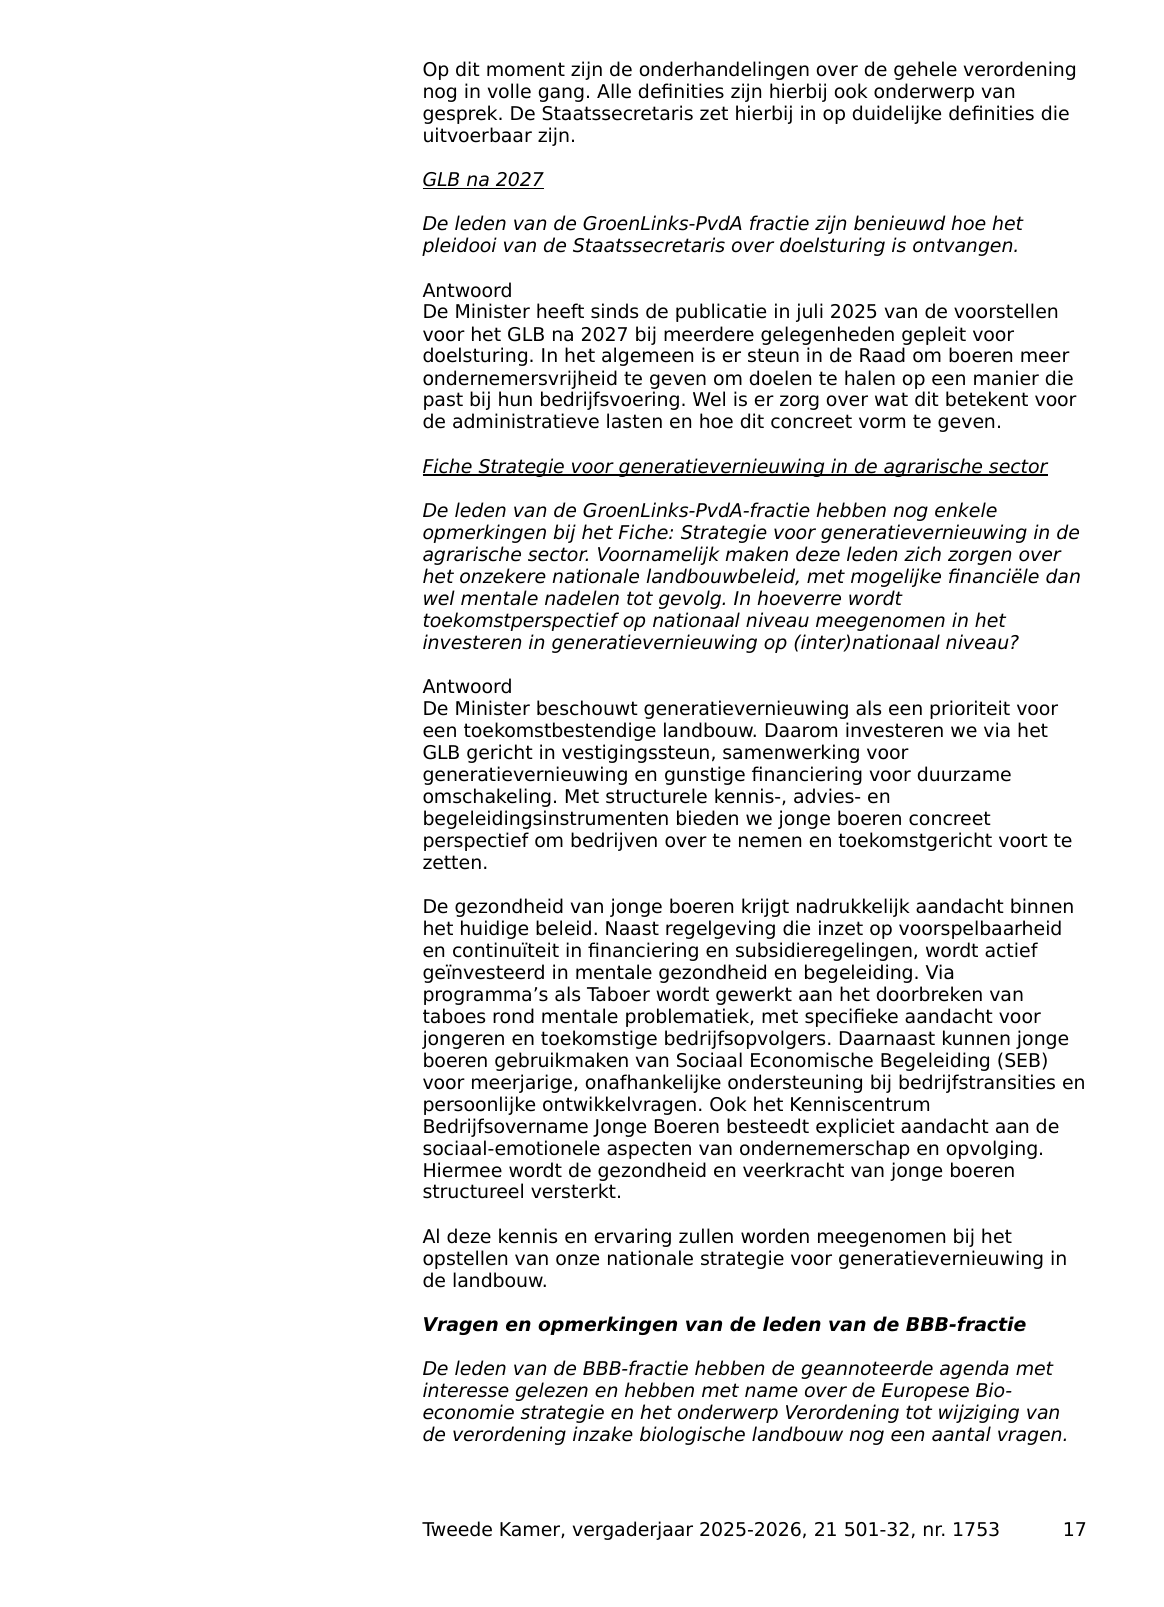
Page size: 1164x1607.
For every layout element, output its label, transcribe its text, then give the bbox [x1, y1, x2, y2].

text Al deze kennis en ervaring zullen worden meegenomen bij het opstellen van onze nationale strategie voor generatievernieuwing in de landbouw. [422, 1226, 1087, 1292]
subtitle GLB na 2027 [422, 169, 1087, 191]
text De Minister heeft sinds de publicatie in juli 2025 van de voorstellen voor het GLB na 2027 bij meerdere gelegenheden gepleit voor doelsturing. In het algemeen is er steun in de Raad om boeren meer ondernemersvrijheid te geven om doelen te halen op een manier die past bij hun bedrijfsvoering. Wel is er zorg over wat dit betekent voor de administratieve lasten en hoe dit concreet vorm te geven. [422, 301, 1087, 433]
text De leden van de GroenLinks-PvdA fractie zijn benieuwd hoe het pleidooi van de Staatssecretaris over doelsturing is ontvangen. [422, 213, 1087, 257]
text De leden van de BBB-fractie hebben de geannoteerde agenda met interesse gelezen en hebben met name over de Europese Bio-economie strategie en het onderwerp Verordening tot wijziging van de verordening inzake biologische landbouw nog een aantal vragen. [422, 1358, 1087, 1446]
text De leden van de GroenLinks-PvdA-fractie hebben nog enkele opmerkingen bij het Fiche: Strategie voor generatievernieuwing in de agrarische sector. Voornamelijk maken deze leden zich zorgen over het onzekere nationale landbouwbeleid, met mogelijke financiële dan wel mentale nadelen tot gevolg. In hoeverre wordt toekomstperspectief op nationaal niveau meegenomen in het investeren in generatievernieuwing op (inter)nationaal niveau? [422, 500, 1087, 653]
text De Minister beschouwt generatievernieuwing als een prioriteit voor een toekomstbestendige landbouw. Daarom investeren we via het GLB gericht in vestigingssteun, samenwerking voor generatievernieuwing en gunstige financiering voor duurzame omschakeling. Met structurele kennis-, advies- en begeleidingsinstrumenten bieden we jonge boeren concreet perspectief om bedrijven over te nemen en toekomstgericht voort te zetten. [422, 698, 1087, 873]
text Op dit moment zijn de onderhandelingen over de gehele verordening nog in volle gang. Alle definities zijn hierbij ook onderwerp van gesprek. De Staatssecretaris zet hierbij in op duidelijke definities die uitvoerbaar zijn. [422, 59, 1087, 147]
text De gezondheid van jonge boeren krijgt nadrukkelijk aandacht binnen het huidige beleid. Naast regelgeving die inzet op voorspelbaarheid en continuïteit in financiering en subsidieregelingen, wordt actief geïnvesteerd in mentale gezondheid en begeleiding. Via programma’s als Taboer wordt gewerkt aan het doorbreken van taboes rond mentale problematiek, met specifieke aandacht voor jongeren en toekomstige bedrijfsopvolgers. Daarnaast kunnen jonge boeren gebruikmaken van Sociaal Economische Begeleiding (SEB) voor meerjarige, onafhankelijke ondersteuning bij bedrijfstransities en persoonlijke ontwikkelvragen. Ook het Kenniscentrum Bedrijfsovername Jonge Boeren besteedt expliciet aandacht aan de sociaal-emotionele aspecten van ondernemerschap en opvolging. Hiermee wordt de gezondheid en veerkracht van jonge boeren structureel versterkt. [422, 896, 1087, 1203]
subtitle Vragen en opmerkingen van de leden van de BBB-fractie [422, 1314, 1087, 1336]
text Antwoord [422, 676, 1087, 698]
text Antwoord [422, 279, 1087, 301]
subtitle Fiche Strategie voor generatievernieuwing in de agrarische sector [422, 456, 1087, 477]
